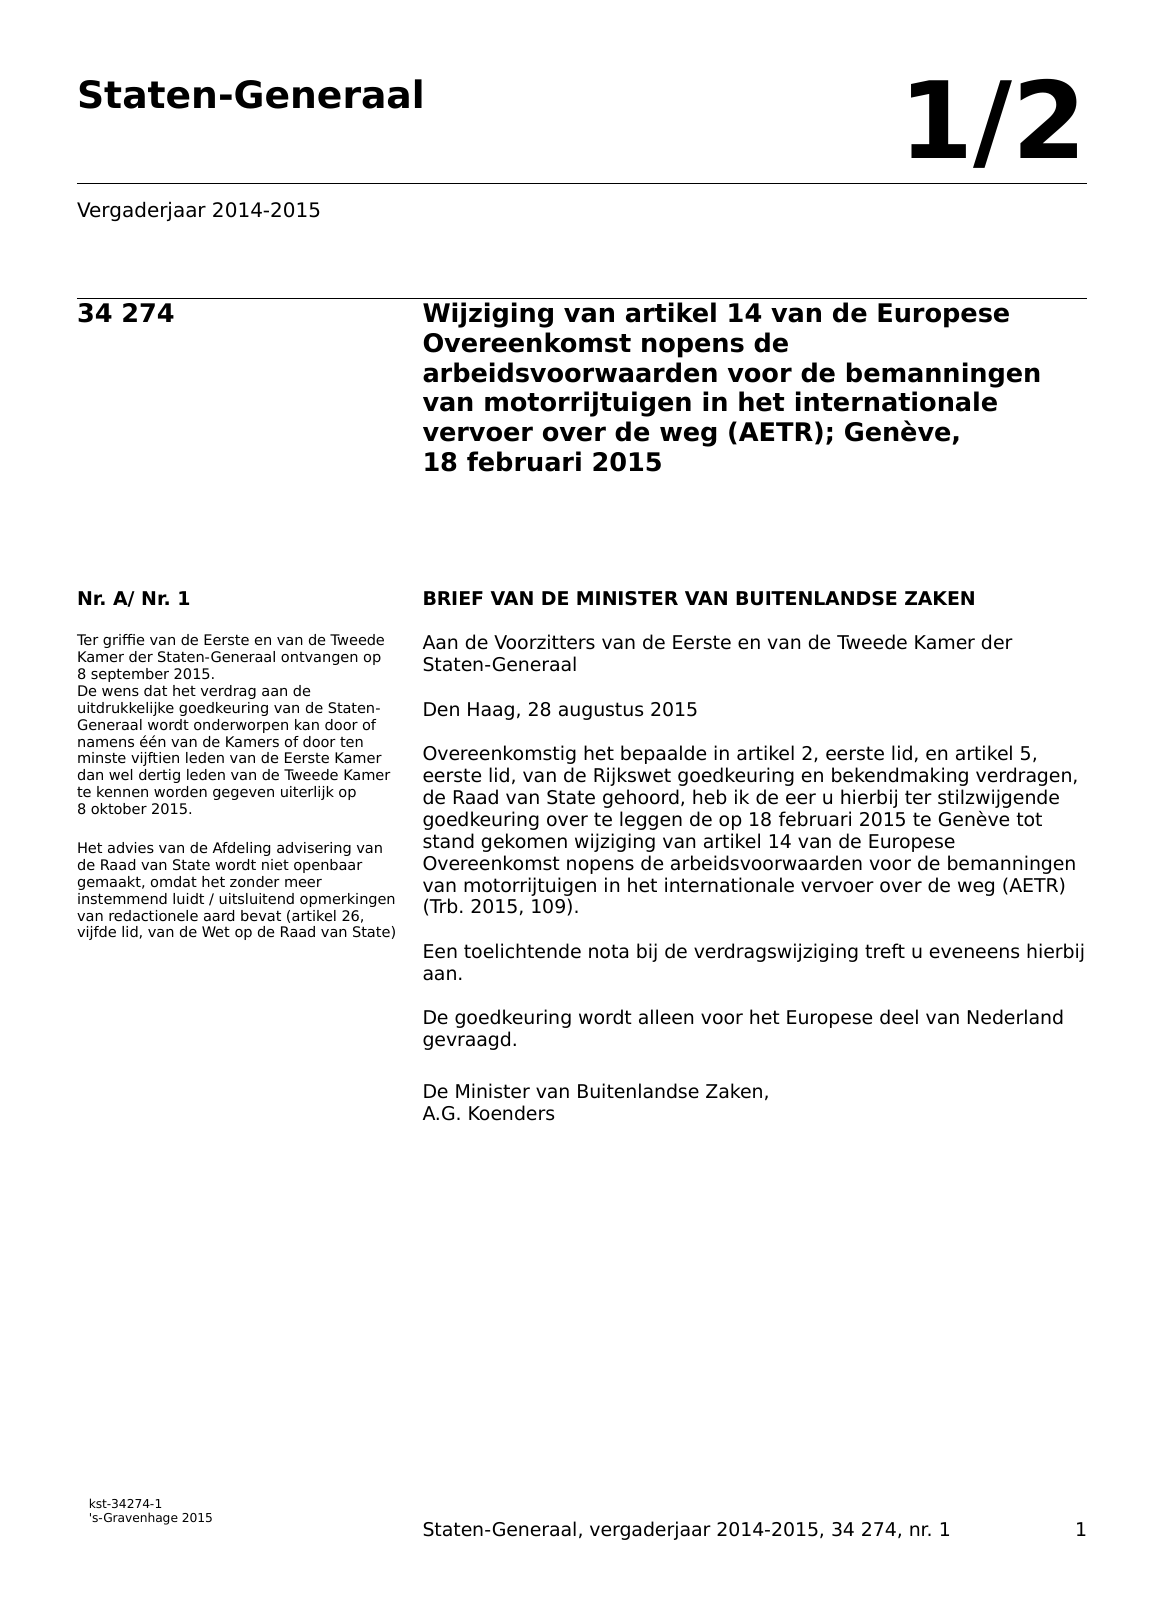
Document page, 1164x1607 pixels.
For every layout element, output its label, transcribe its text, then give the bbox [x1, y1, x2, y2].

subtitle 34 274 Wijziging van artikel 14 van de Europese Overeenkomst nopens de arbeidsvoorwaarden voor de bemanningen van motorrijtuigen in het internationale vervoer over de weg (AETR); Genève, 18 februari 2015 [77, 299, 1087, 477]
text De goedkeuring wordt alleen voor het Europese deel van Nederland gevraagd. [422, 1007, 1087, 1051]
text [77, 818, 399, 840]
text De Minister van Buitenlandse Zaken, A.G. Koenders [422, 1081, 1087, 1125]
text De wens dat het verdrag aan de uitdrukkelijke goedkeuring van de Staten-Generaal wordt onderworpen kan door of namens één van de Kamers of door ten minste vijftien leden van de Eerste Kamer dan wel dertig leden van de Tweede Kamer te kennen worden gegeven uiterlijk op 8 oktober 2015. [77, 683, 399, 818]
table_header 1/2 [886, 59, 1087, 183]
table_cell Vergaderjaar 2014-2015 [77, 184, 1087, 298]
text 's-Gravenhage 2015 [88, 1511, 323, 1525]
text Een toelichtende nota bij de verdragswijziging treft u eveneens hierbij aan. [422, 941, 1087, 984]
text Het advies van de Afdeling advisering van de Raad van State wordt niet openbaar gemaakt, omdat het zonder meer instemmend luidt / uitsluitend opmerkingen van redactionele aard bevat (artikel 26, vijfde lid, van de Wet op de Raad van State) [77, 840, 399, 941]
text Aan de Voorzitters van de Eerste en van de Tweede Kamer der Staten-Generaal [422, 632, 1087, 676]
text Den Haag, 28 augustus 2015 [422, 698, 1087, 720]
text Overeenkomstig het bepaalde in artikel 2, eerste lid, en artikel 5, eerste lid, van de Rijkswet goedkeuring en bekendmaking verdragen, de Raad van State gehoord, heb ik de eer u hierbij ter stilzwijgende goedkeuring over te leggen de op 18 februari 2015 te Genève tot stand gekomen wijziging van artikel 14 van de Europese Overeenkomst nopens de arbeidsvoorwaarden voor de bemanningen van motorrijtuigen in het internationale vervoer over de weg (AETR) (Trb. 2015, 109). [422, 743, 1087, 918]
text kst-34274-1 [88, 1497, 323, 1511]
table_header Staten-Generaal [77, 59, 886, 183]
subtitle Nr. A/ Nr. 1 BRIEF VAN DE MINISTER VAN BUITENLANDSE ZAKEN [77, 588, 1087, 610]
text Ter griffie van de Eerste en van de Tweede Kamer der Staten-Generaal ontvangen op 8 september 2015. [77, 632, 399, 683]
